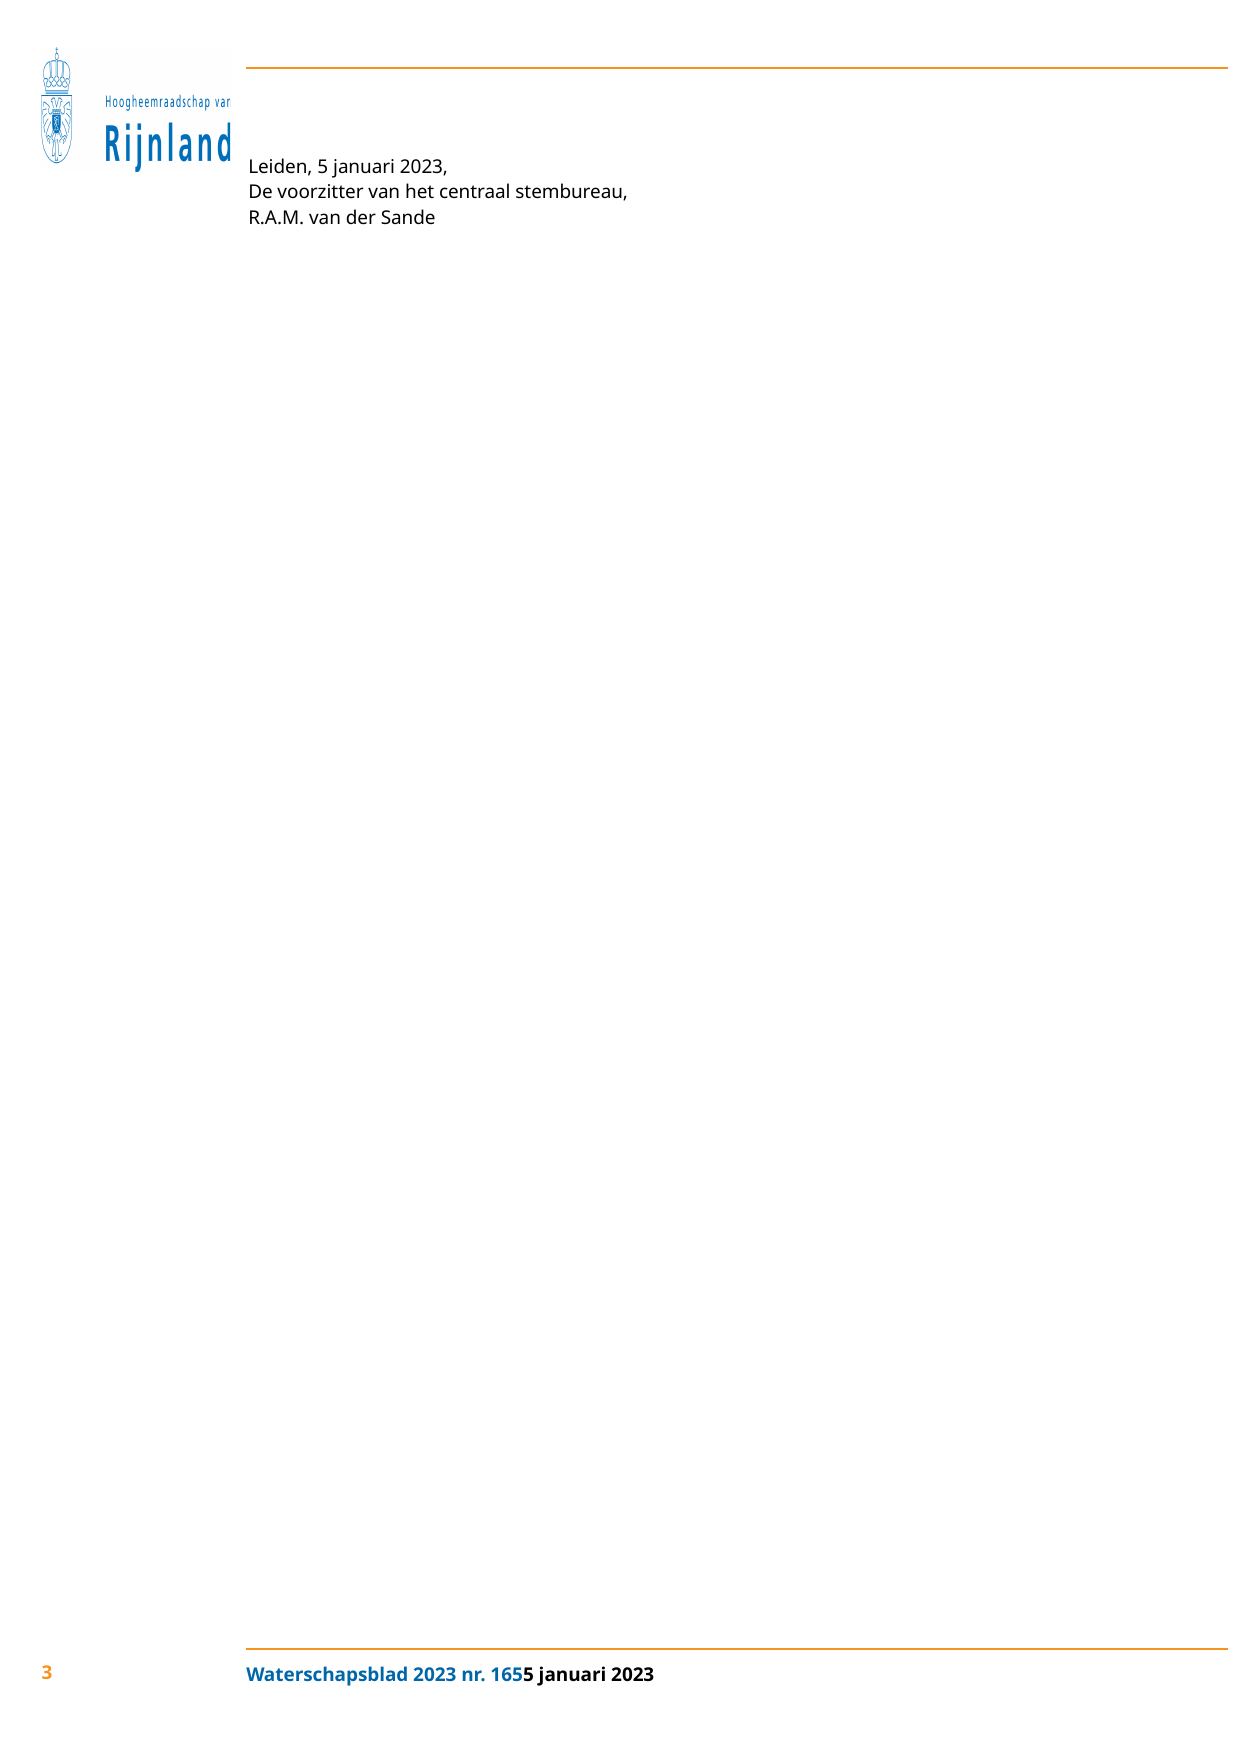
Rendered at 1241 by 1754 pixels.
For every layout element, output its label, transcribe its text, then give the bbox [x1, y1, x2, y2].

text Leiden, 5 januari 2023, [248, 153, 1152, 178]
picture [41, 47, 231, 172]
text R.A.M. van der Sande [248, 204, 1152, 230]
text De voorzitter van het centraal stembureau, [248, 178, 1152, 204]
